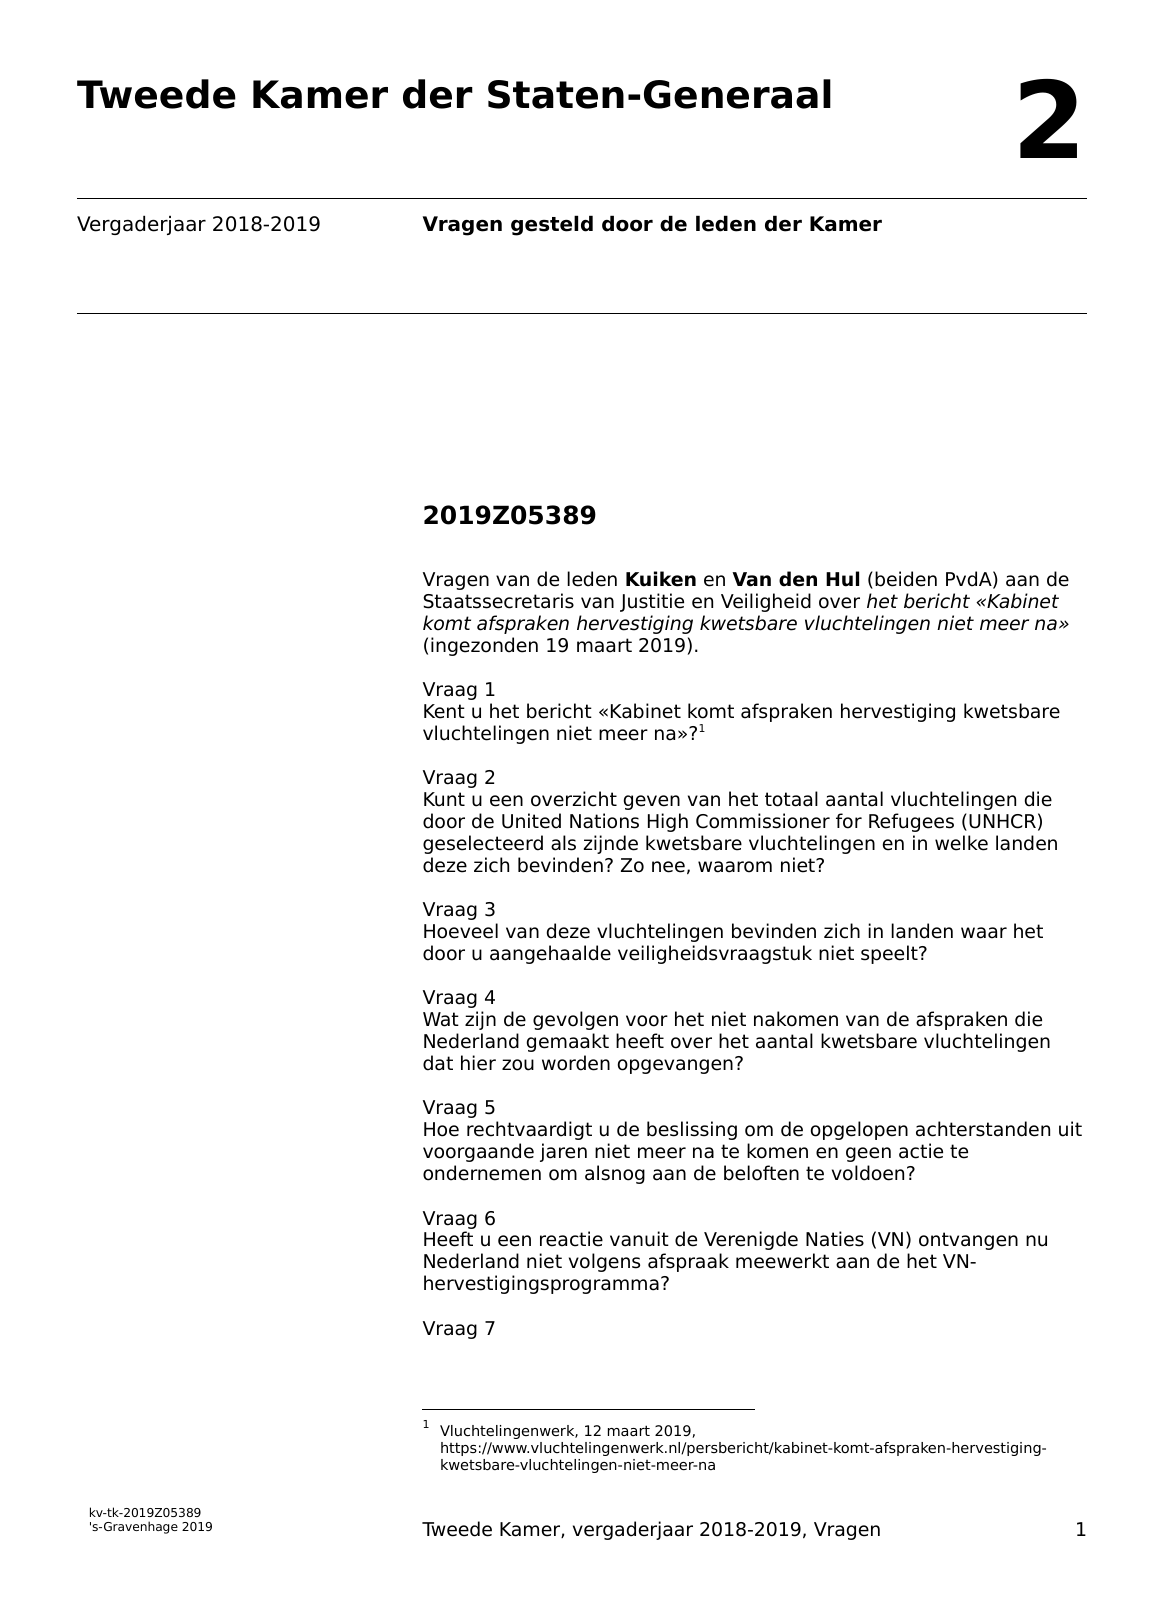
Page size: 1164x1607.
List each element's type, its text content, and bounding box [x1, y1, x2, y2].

text Vraag 4 [422, 987, 1087, 1009]
text 's-Gravenhage 2019 [88, 1520, 323, 1534]
text Vragen van de leden Kuiken en Van den Hul (beiden PvdA) aan de Staatssecretaris van Justitie en Veiligheid over het bericht «Kabinet komt afspraken hervestiging kwetsbare vluchtelingen niet meer na» (ingezonden 19 maart 2019). [422, 569, 1087, 657]
table_header Tweede Kamer der Staten-Generaal [77, 59, 886, 198]
text Kunt u een overzicht geven van het totaal aantal vluchtelingen die door de United Nations High Commissioner for Refugees (UNHCR) geselecteerd als zijnde kwetsbare vluchtelingen en in welke landen deze zich bevinden? Zo nee, waarom niet? [422, 789, 1087, 877]
table_header 2 [886, 59, 1087, 198]
text Vluchtelingenwerk, 12 maart 2019, https://www.vluchtelingenwerk.nl/persbericht/kabinet-komt-afspraken-hervestiging-kwetsbare-vluchtelingen-niet-meer-na [422, 1418, 1087, 1474]
text Vraag 1 [422, 679, 1087, 701]
table_cell Vergaderjaar 2018-2019 [77, 199, 422, 313]
text Hoeveel van deze vluchtelingen bevinden zich in landen waar het door u aangehaalde veiligheidsvraagstuk niet speelt? [422, 921, 1087, 965]
text Vraag 6 [422, 1207, 1087, 1229]
text 2019Z05389 [422, 501, 1087, 531]
text Vraag 5 [422, 1097, 1087, 1119]
text Vraag 2 [422, 767, 1087, 789]
table_cell Vragen gesteld door de leden der Kamer [422, 199, 1087, 313]
text kv-tk-2019Z05389 [88, 1506, 323, 1520]
text Vraag 3 [422, 899, 1087, 921]
text Vraag 7 [422, 1317, 1087, 1339]
text Kent u het bericht «Kabinet komt afspraken hervestiging kwetsbare vluchtelingen niet meer na»? [422, 701, 1087, 745]
text Hoe rechtvaardigt u de beslissing om de opgelopen achterstanden uit voorgaande jaren niet meer na te komen en geen actie te ondernemen om alsnog aan de beloften te voldoen? [422, 1119, 1087, 1185]
text Heeft u een reactie vanuit de Verenigde Naties (VN) ontvangen nu Nederland niet volgens afspraak meewerkt aan de het VN-hervestigingsprogramma? [422, 1229, 1087, 1295]
text Wat zijn de gevolgen voor het niet nakomen van de afspraken die Nederland gemaakt heeft over het aantal kwetsbare vluchtelingen dat hier zou worden opgevangen? [422, 1009, 1087, 1075]
